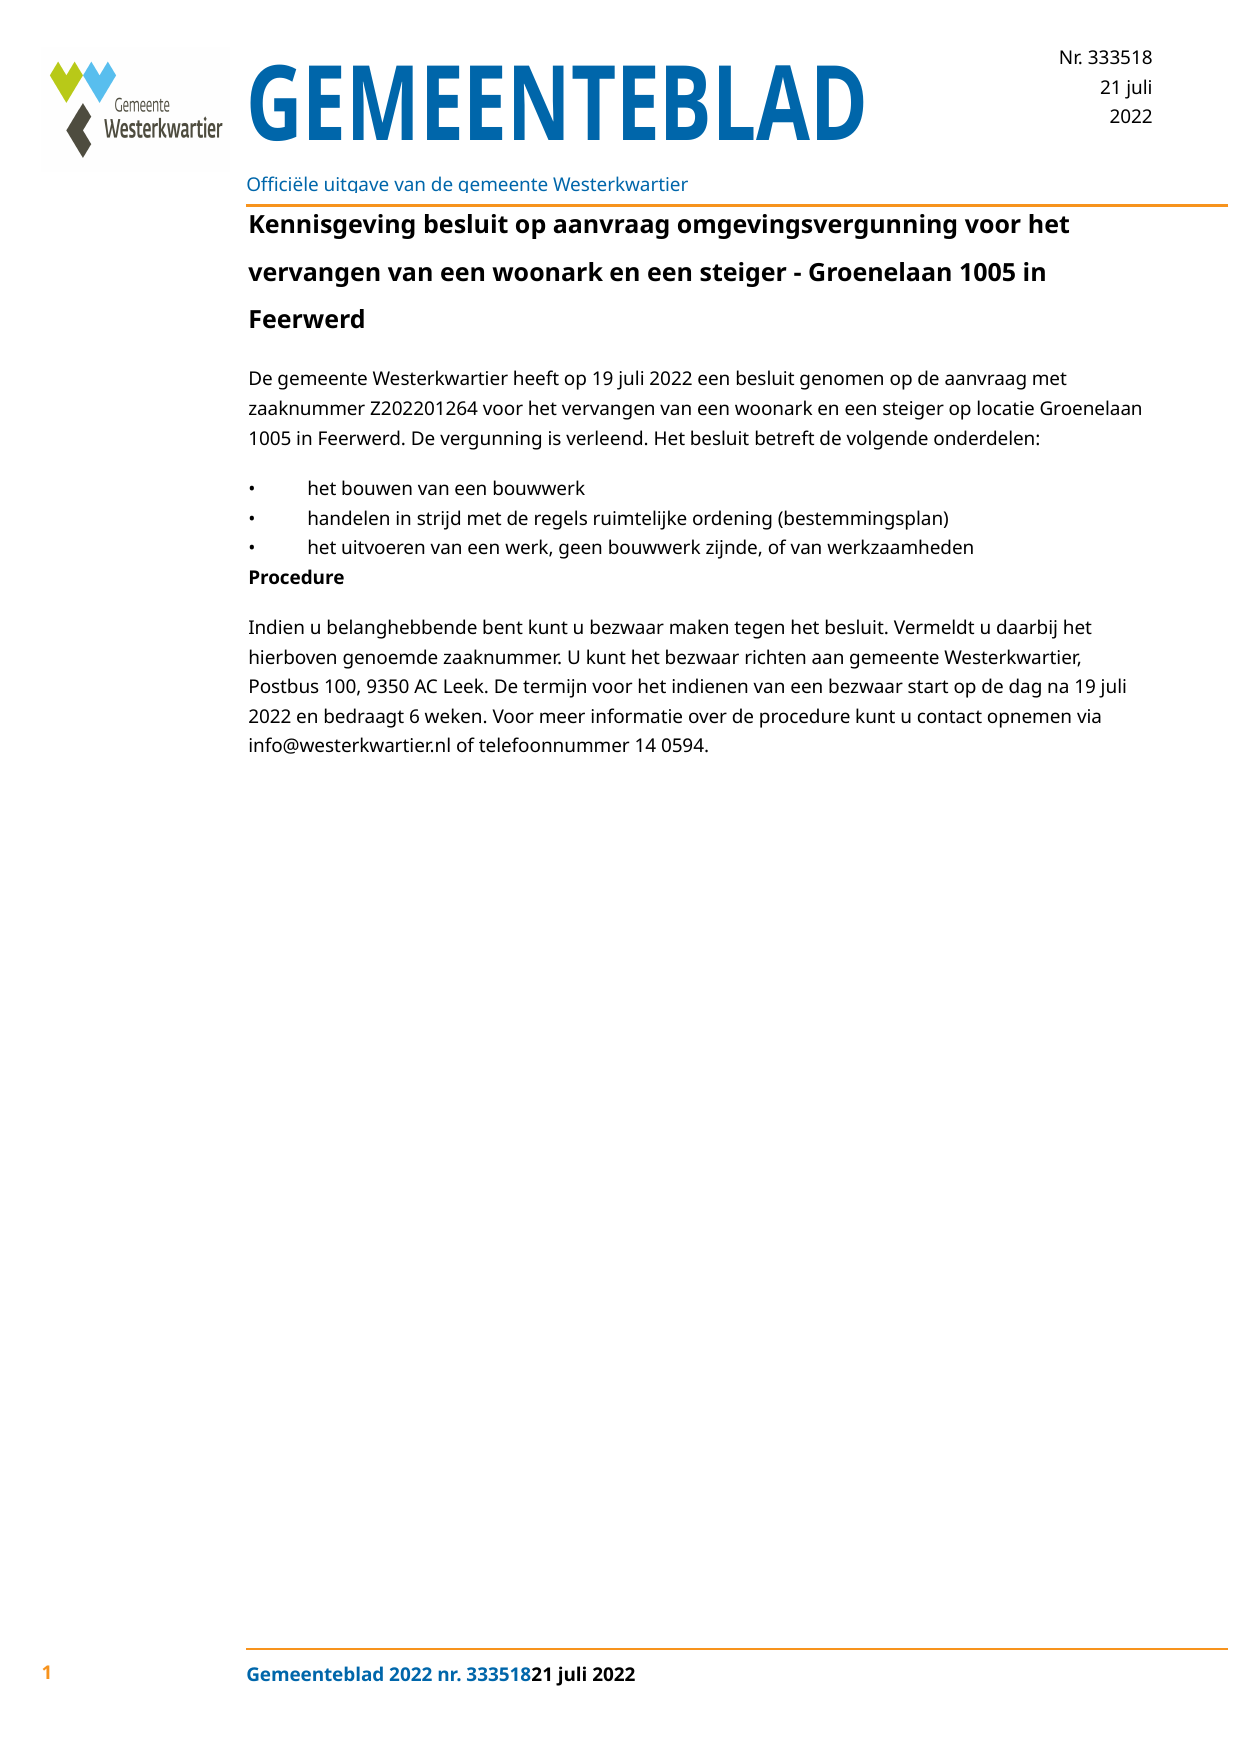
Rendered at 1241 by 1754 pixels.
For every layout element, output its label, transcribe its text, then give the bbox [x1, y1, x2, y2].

picture [41, 47, 231, 172]
text Procedure [248, 564, 1152, 589]
list het bouwen van een bouwwerk [248, 475, 1152, 501]
list handelen in strijd met de regels ruimtelijke ordening (bestemmingsplan) [248, 505, 1152, 530]
list het uitvoeren van een werk, geen bouwwerk zijnde, of van werkzaamheden [248, 534, 1152, 560]
text De gemeente Westerkwartier heeft op 19 juli 2022 een besluit genomen op de aanvraag met zaaknummer Z202201264 voor het vervangen van een woonark en een steiger op locatie Groenelaan 1005 in Feerwerd. De vergunning is verleend. Het besluit betreft de volgende onderdelen: [248, 366, 1152, 450]
text Indien u belanghebbende bent kunt u bezwaar maken tegen het besluit. Vermeldt u daarbij het hierboven genoemde zaaknummer. U kunt het bezwaar richten aan gemeente Westerkwartier, Postbus 100, 9350 AC Leek. De termijn voor het indienen van een bezwaar start op de dag na 19 juli 2022 en bedraagt 6 weken. Voor meer informatie over de procedure kunt u contact opnemen via info@westerkwartier.nl of telefoonnummer 14 0594. [248, 614, 1152, 758]
text Kennisgeving besluit op aanvraag omgevingsvergunning voor het vervangen van een woonark en een steiger - Groenelaan 1005 in Feerwerd [248, 207, 1152, 336]
